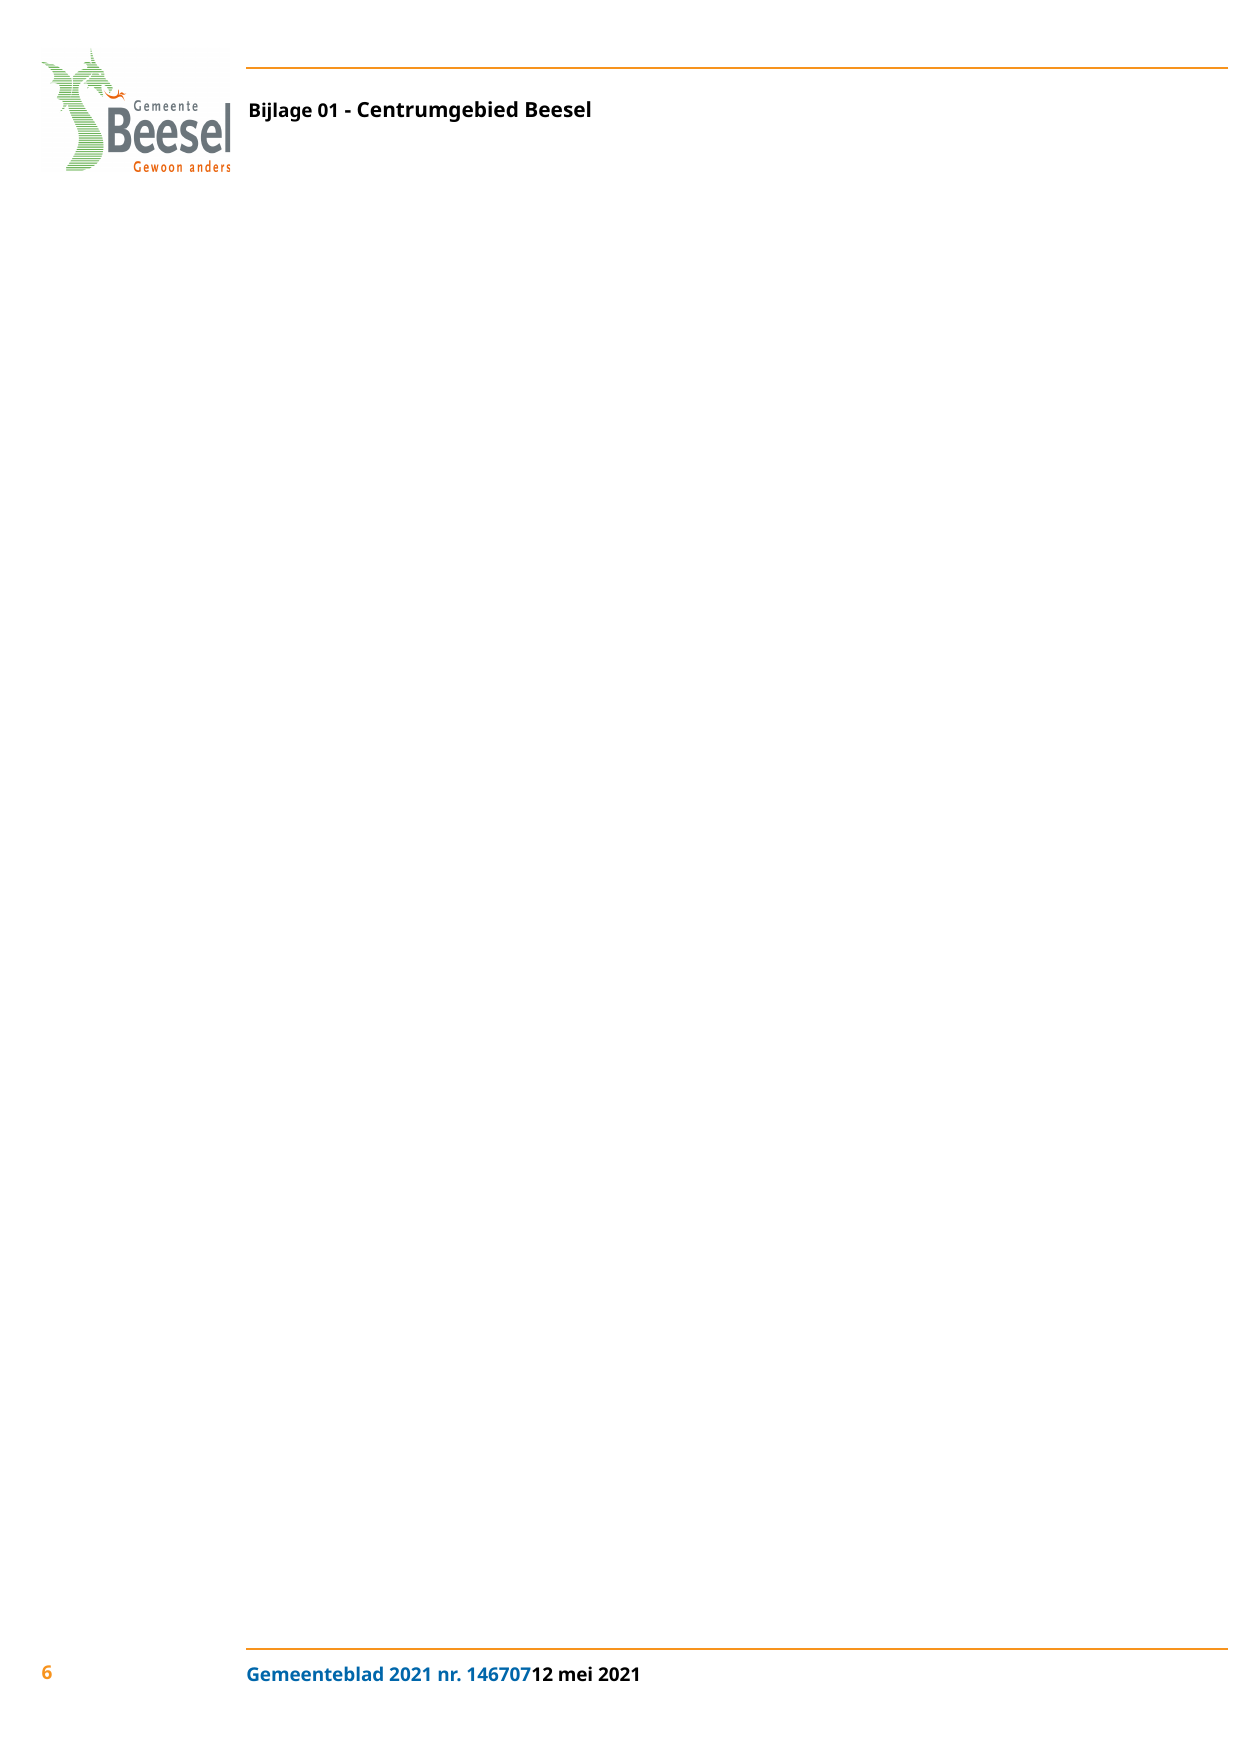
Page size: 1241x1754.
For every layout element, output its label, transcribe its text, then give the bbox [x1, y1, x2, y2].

picture [41, 47, 231, 172]
text Bijlage 01 - Centrumgebied Beesel [248, 95, 1152, 123]
